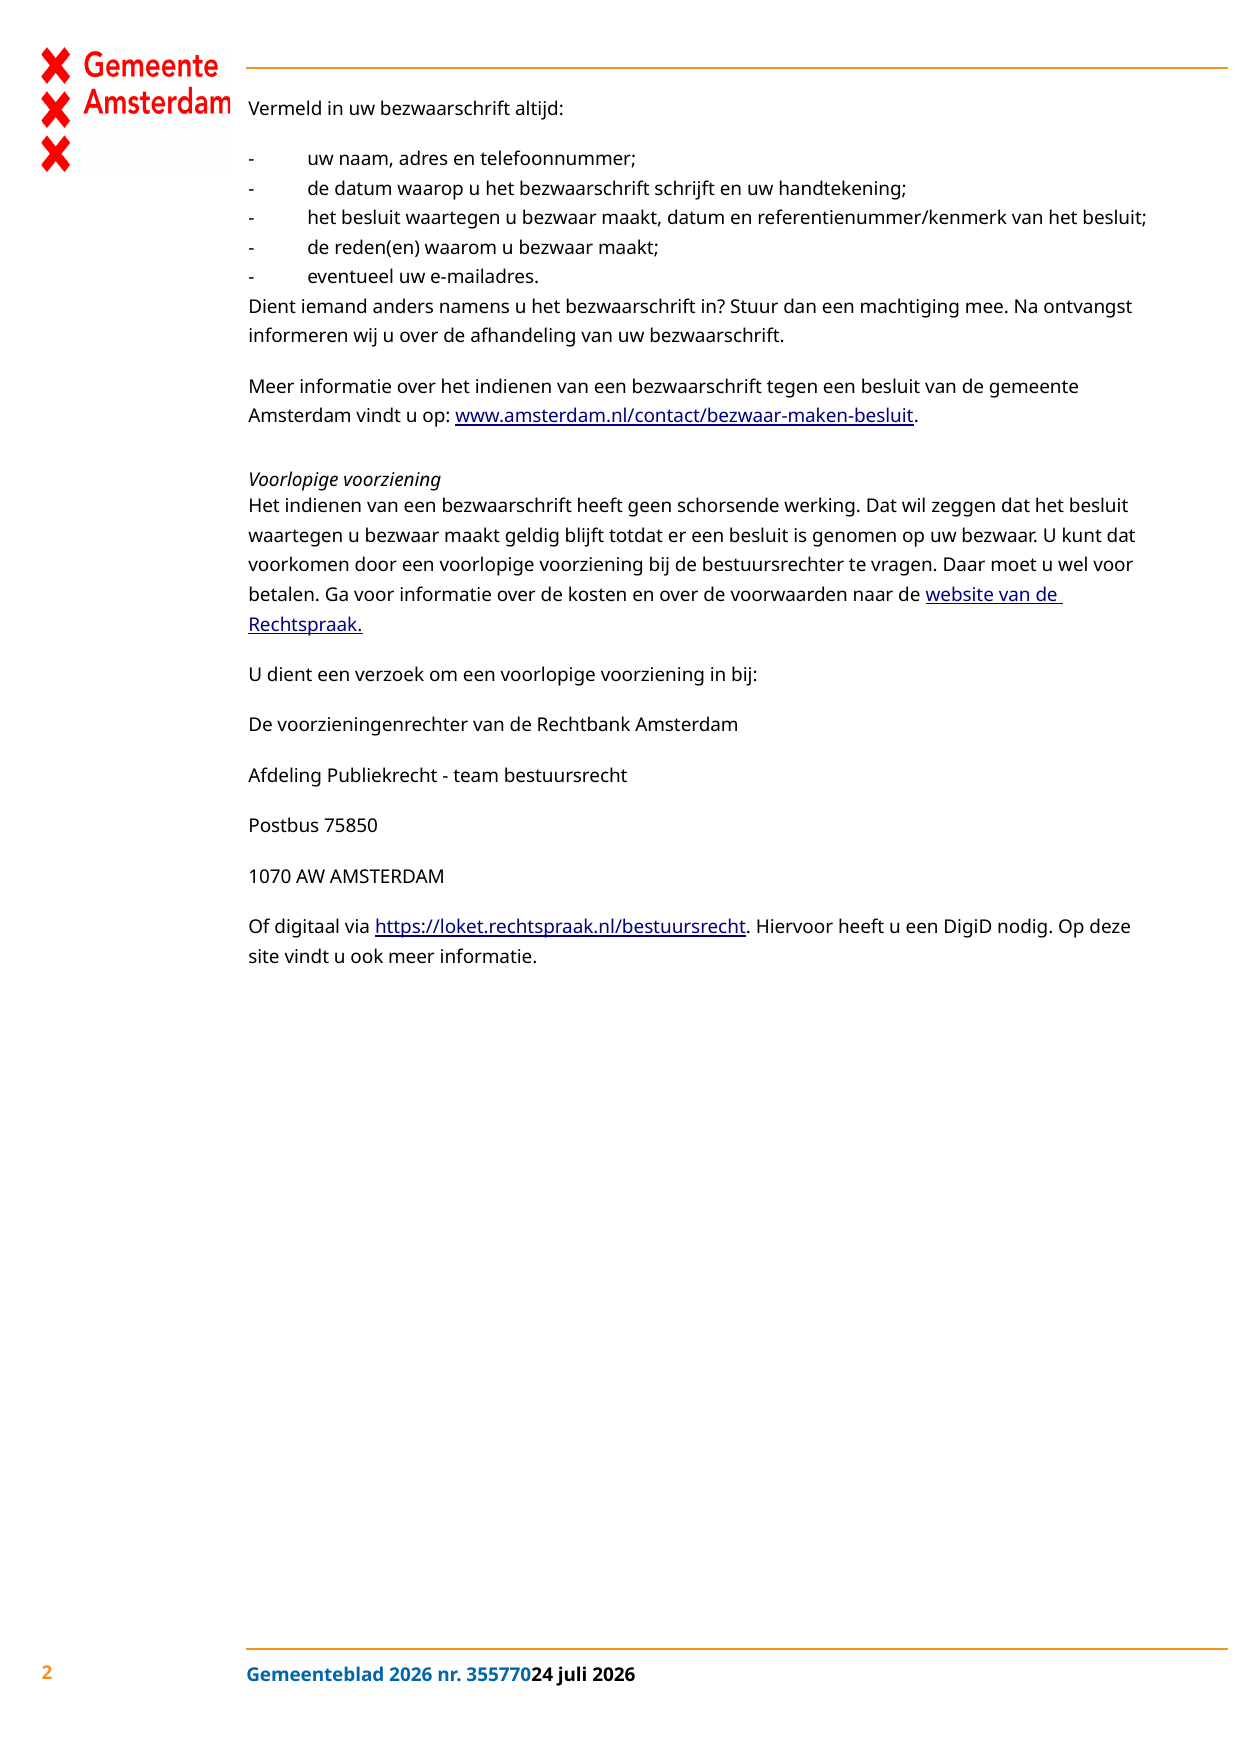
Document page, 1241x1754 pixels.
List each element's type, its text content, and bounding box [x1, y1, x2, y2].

text Het indienen van een bezwaarschrift heeft geen schorsende werking. Dat wil zeggen dat het besluit waartegen u bezwaar maakt geldig blijft totdat er een besluit is genomen op uw bezwaar. U kunt dat voorkomen door een voorlopige voorziening bij de bestuursrechter te vragen. Daar moet u wel voor betalen. Ga voor informatie over de kosten en over de voorwaarden naar de website van de Rechtspraak. [248, 492, 1152, 636]
list uw naam, adres en telefoonnummer; [248, 145, 1152, 171]
list de datum waarop u het bezwaarschrift schrijft en uw handtekening; [248, 175, 1152, 201]
text U dient een verzoek om een voorlopige voorziening in bij: [248, 661, 1152, 687]
text Vermeld in uw bezwaarschrift altijd: [248, 95, 1152, 121]
text Voorlopige voorziening [248, 467, 1152, 492]
text Dient iemand anders namens u het bezwaarschrift in? Stuur dan een machtiging mee. Na ontvangst informeren wij u over de afhandeling van uw bezwaarschrift. [248, 293, 1152, 348]
list het besluit waartegen u bezwaar maakt, datum en referentienummer/kenmerk van het besluit; [248, 204, 1152, 230]
list de reden(en) waarom u bezwaar maakt; [248, 234, 1152, 260]
text Of digitaal via https://loket.rechtspraak.nl/bestuursrecht. Hiervoor heeft u een DigiD nodig. Op deze site vindt u ook meer informatie. [248, 913, 1152, 968]
list eventueel uw e-mailadres. [248, 263, 1152, 289]
text Afdeling Publiekrecht - team bestuursrecht [248, 762, 1152, 788]
text De voorzieningenrechter van de Rechtbank Amsterdam [248, 712, 1152, 737]
text Postbus 75850 [248, 812, 1152, 838]
picture [41, 47, 231, 172]
text Meer informatie over het indienen van een bezwaarschrift tegen een besluit van de gemeente Amsterdam vindt u op: www.amsterdam.nl/contact/bezwaar-maken-besluit. [248, 373, 1152, 428]
text 1070 AW AMSTERDAM [248, 863, 1152, 888]
